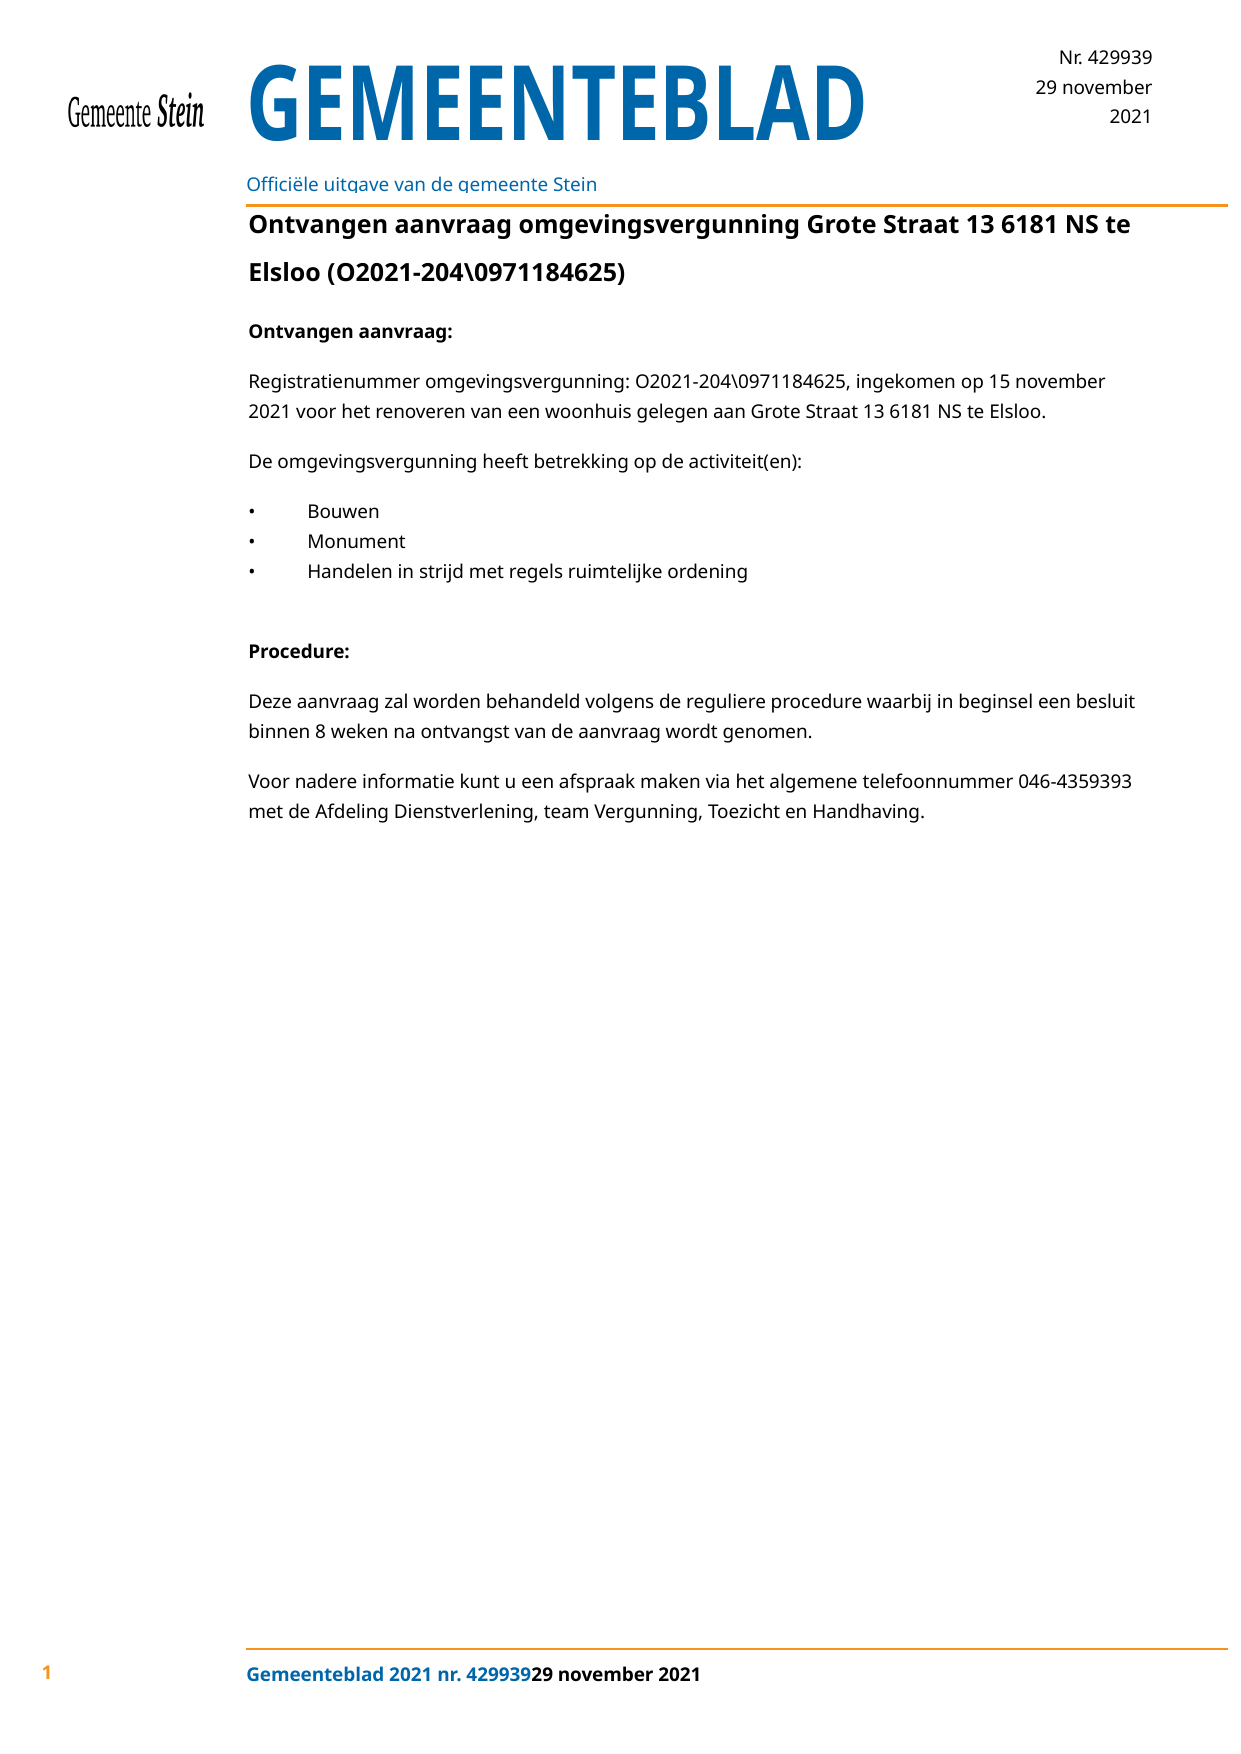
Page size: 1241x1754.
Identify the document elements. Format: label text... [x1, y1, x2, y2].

text Ontvangen aanvraag: [248, 318, 1152, 344]
list Monument [248, 528, 1152, 554]
text De omgevingsvergunning heeft betrekking op de activiteit(en): [248, 448, 1152, 474]
picture [41, 47, 231, 172]
list Bouwen [248, 499, 1152, 524]
list Handelen in strijd met regels ruimtelijke ordening [248, 558, 1152, 584]
text Registratienummer omgevingsvergunning: O2021-204\0971184625, ingekomen op 15 november 2021 voor het renoveren van een woonhuis gelegen aan Grote Straat 13 6181 NS te Elsloo. [248, 368, 1152, 424]
text Ontvangen aanvraag omgevingsvergunning Grote Straat 13 6181 NS te Elsloo (O2021-204\0971184625) [248, 207, 1152, 288]
text Procedure: [248, 638, 1152, 664]
text Voor nadere informatie kunt u een afspraak maken via het algemene telefoonnummer 046-4359393 met de Afdeling Dienstverlening, team Vergunning, Toezicht en Handhaving. [248, 768, 1152, 824]
text Deze aanvraag zal worden behandeld volgens de reguliere procedure waarbij in beginsel een besluit binnen 8 weken na ontvangst van de aanvraag wordt genomen. [248, 688, 1152, 744]
